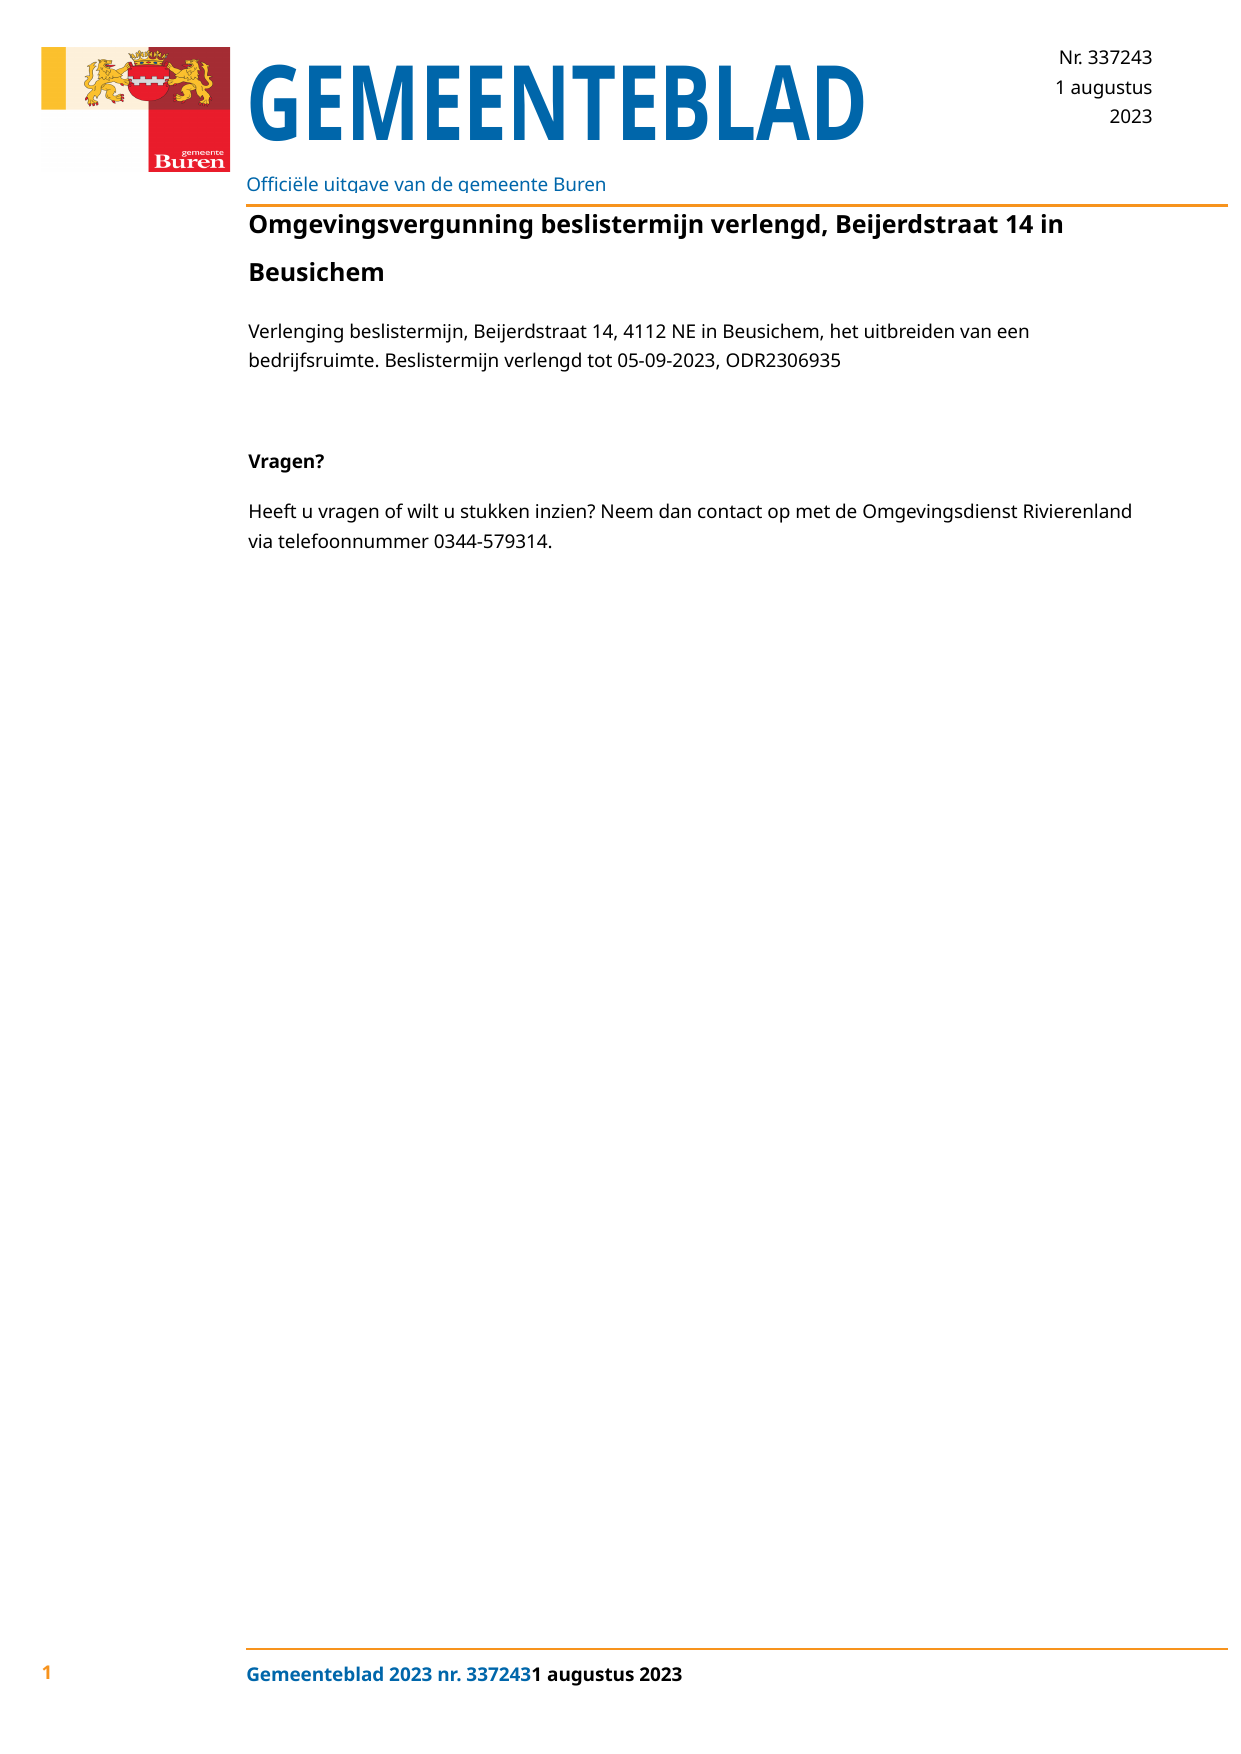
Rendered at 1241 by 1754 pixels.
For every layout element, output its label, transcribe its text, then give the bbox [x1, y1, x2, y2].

text Omgevingsvergunning beslistermijn verlengd, Beijerdstraat 14 in Beusichem [248, 207, 1152, 288]
text Vragen? [248, 448, 1152, 474]
text Verlenging beslistermijn, Beijerdstraat 14, 4112 NE in Beusichem, het uitbreiden van een bedrijfsruimte. Beslistermijn verlengd tot 05-09-2023, ODR2306935 [248, 318, 1152, 373]
text Heeft u vragen of wilt u stukken inzien? Neem dan contact op met de Omgevingsdienst Rivierenland via telefoonnummer 0344-579314. [248, 499, 1152, 554]
picture [41, 47, 231, 172]
